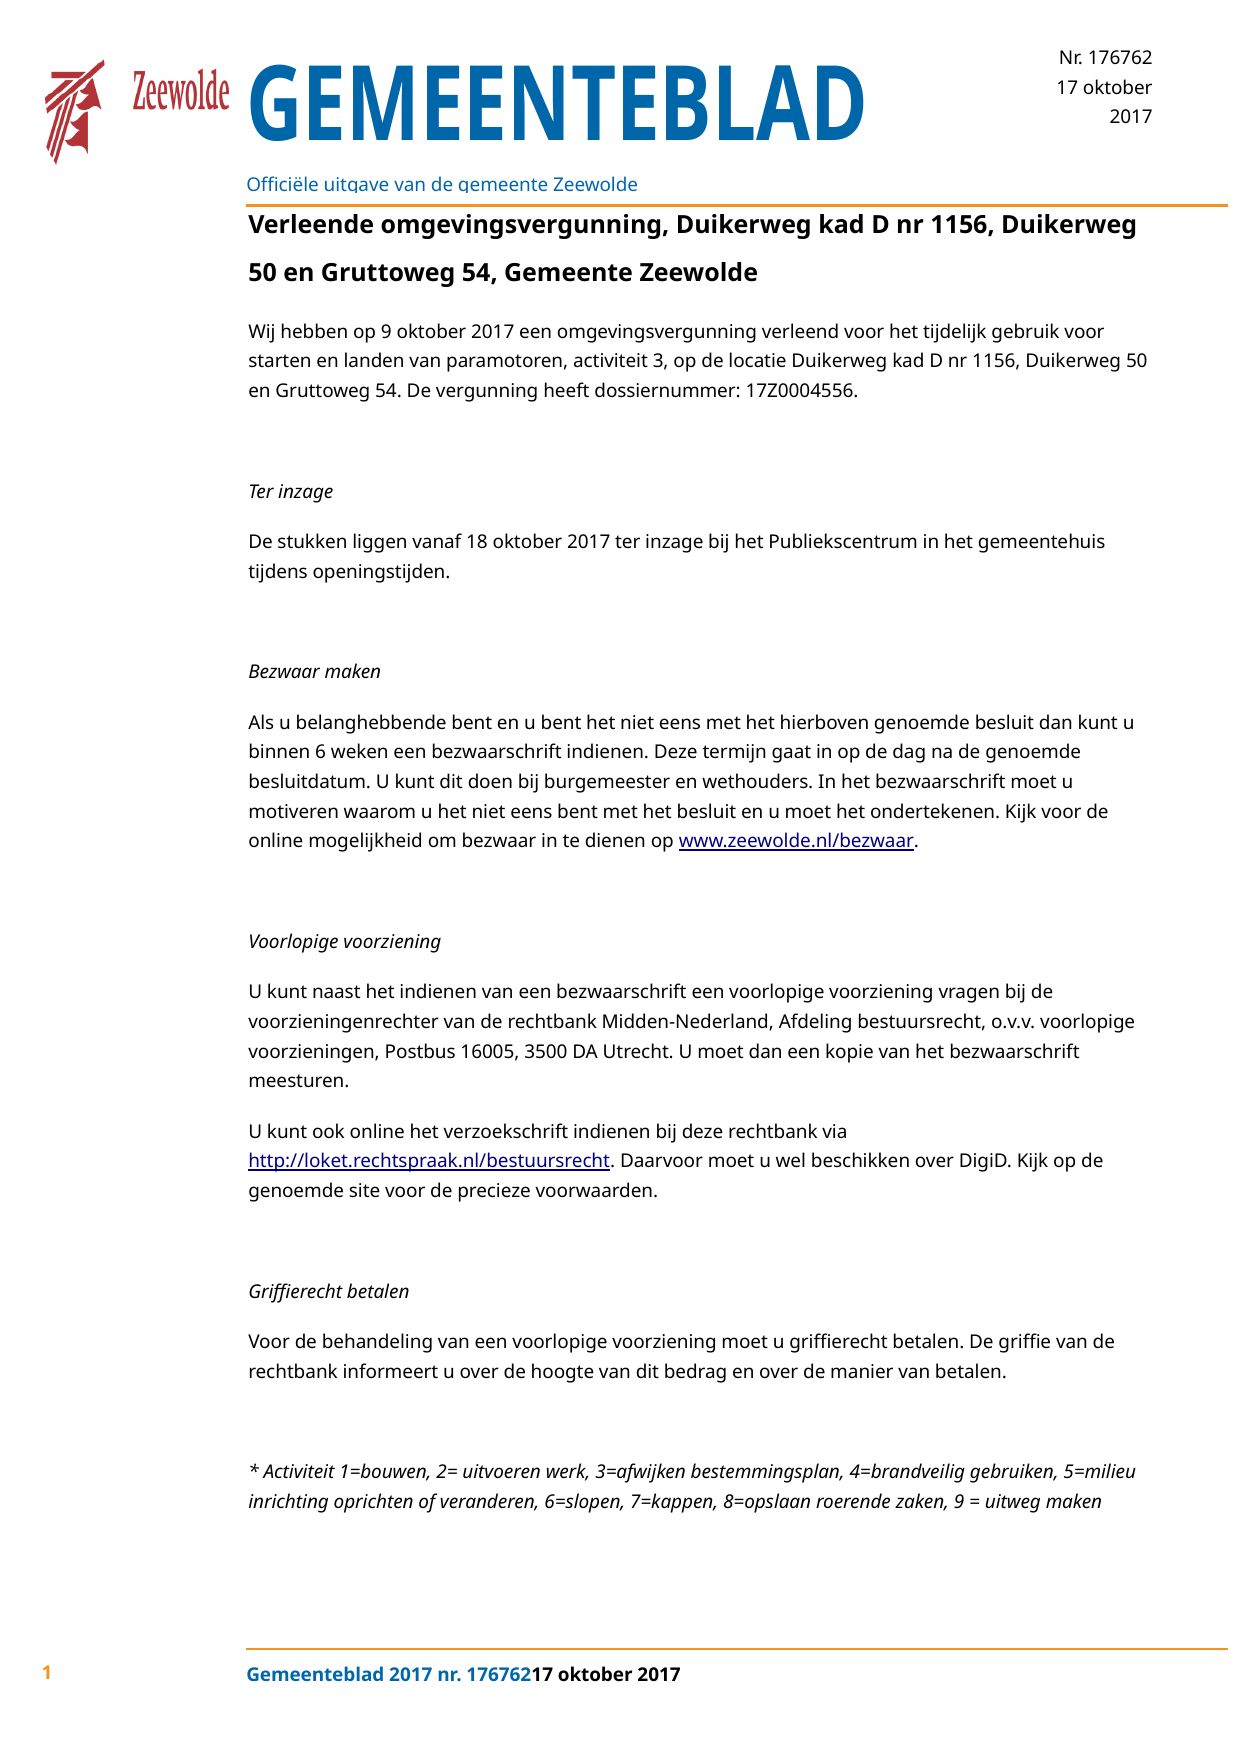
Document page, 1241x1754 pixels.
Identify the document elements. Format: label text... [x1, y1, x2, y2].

text * Activiteit 1=bouwen, 2= uitvoeren werk, 3=afwijken bestemmingsplan, 4=brandveilig gebruiken, 5=milieu inrichting oprichten of veranderen, 6=slopen, 7=kappen, 8=opslaan roerende zaken, 9 = uitweg maken [248, 1459, 1152, 1514]
text Verleende omgevingsvergunning, Duikerweg kad D nr 1156, Duikerweg 50 en Gruttoweg 54, Gemeente Zeewolde [248, 207, 1152, 288]
text Voorlopige voorziening [248, 928, 1152, 954]
text U kunt naast het indienen van een bezwaarschrift een voorlopige voorziening vragen bij de voorzieningenrechter van de rechtbank Midden-Nederland, Afdeling bestuursrecht, o.v.v. voorlopige voorzieningen, Postbus 16005, 3500 DA Utrecht. U moet dan een kopie van het bezwaarschrift meesturen. [248, 979, 1152, 1093]
text Ter inzage [248, 478, 1152, 504]
picture [41, 47, 231, 172]
text Als u belanghebbende bent en u bent het niet eens met het hierboven genoemde besluit dan kunt u binnen 6 weken een bezwaarschrift indienen. Deze termijn gaat in op de dag na de genoemde besluitdatum. U kunt dit doen bij burgemeester en wethouders. In het bezwaarschrift moet u motiveren waarom u het niet eens bent met het besluit en u moet het ondertekenen. Kijk voor de online mogelijkheid om bezwaar in te dienen op www.zeewolde.nl/bezwaar. [248, 709, 1152, 853]
text Griffierecht betalen [248, 1278, 1152, 1304]
text Wij hebben op 9 oktober 2017 een omgevingsvergunning verleend voor het tijdelijk gebruik voor starten en landen van paramotoren, activiteit 3, op de locatie Duikerweg kad D nr 1156, Duikerweg 50 en Gruttoweg 54. De vergunning heeft dossiernummer: 17Z0004556. [248, 318, 1152, 403]
text U kunt ook online het verzoekschrift indienen bij deze rechtbank via http://loket.rechtspraak.nl/bestuursrecht. Daarvoor moet u wel beschikken over DigiD. Kijk op de genoemde site voor de precieze voorwaarden. [248, 1118, 1152, 1203]
text Voor de behandeling van een voorlopige voorziening moet u griffierecht betalen. De griffie van de rechtbank informeert u over de hoogte van dit bedrag en over de manier van betalen. [248, 1328, 1152, 1384]
text De stukken liggen vanaf 18 oktober 2017 ter inzage bij het Publiekscentrum in het gemeentehuis tijdens openingstijden. [248, 528, 1152, 584]
text Bezwaar maken [248, 659, 1152, 684]
